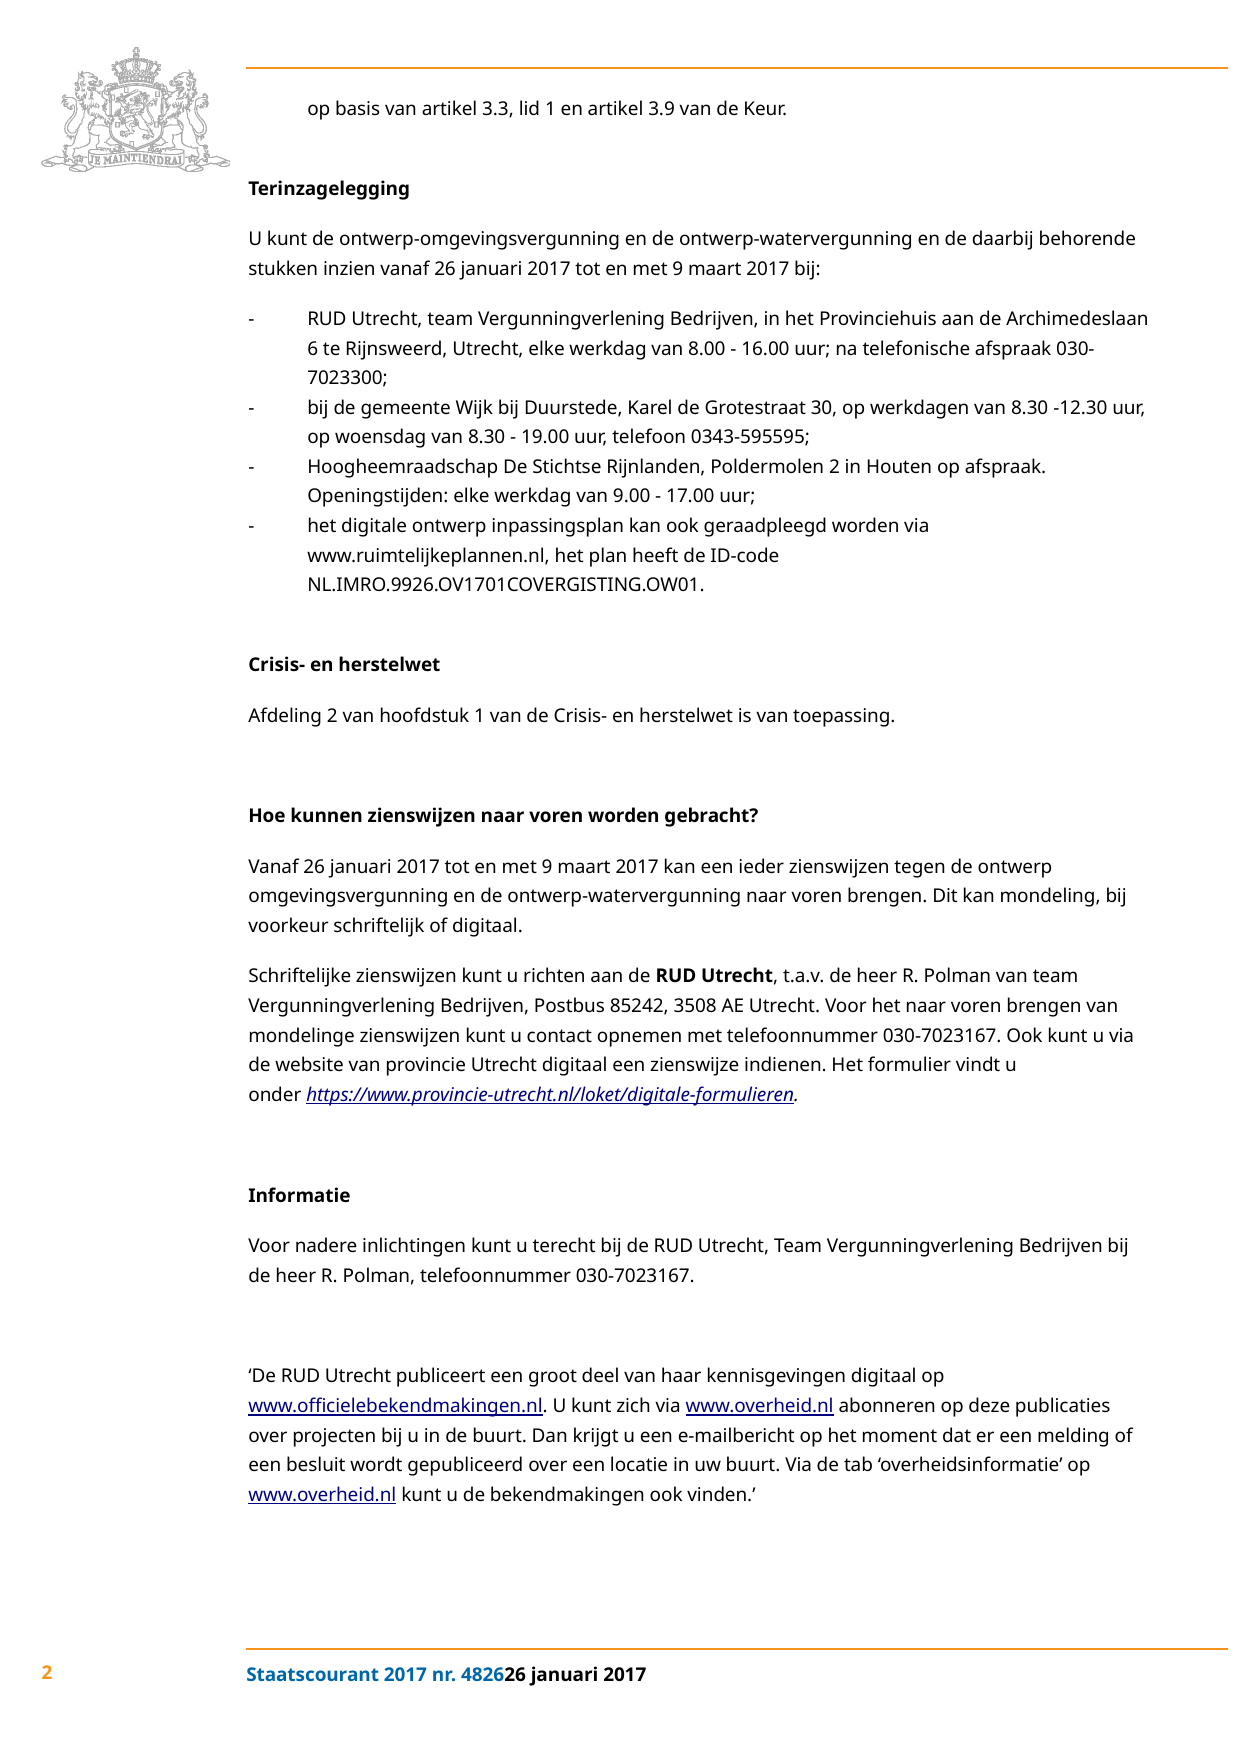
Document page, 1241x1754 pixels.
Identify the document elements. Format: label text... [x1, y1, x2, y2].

text Hoe kunnen zienswijzen naar voren worden gebracht? [248, 803, 1152, 828]
list op basis van artikel 3.3, lid 1 en artikel 3.9 van de Keur. [248, 95, 1152, 121]
list Hoogheemraadschap De Stichtse Rijnlanden, Poldermolen 2 in Houten op afspraak. Openingstijden: elke werkdag van 9.00 - 17.00 uur; [248, 453, 1152, 508]
text Terinzagelegging [248, 175, 1152, 201]
text U kunt de ontwerp-omgevingsvergunning en de ontwerp-watervergunning en de daarbij behorende stukken inzien vanaf 26 januari 2017 tot en met 9 maart 2017 bij: [248, 225, 1152, 281]
text Crisis- en herstelwet [248, 651, 1152, 677]
text ‘De RUD Utrecht publiceert een groot deel van haar kennisgevingen digitaal op www.officielebekendmakingen.nl. U kunt zich via www.overheid.nl abonneren op deze publicaties over projecten bij u in de buurt. Dan krijgt u een e-mailbericht op het moment dat er een melding of een besluit wordt gepubliceerd over een locatie in uw buurt. Via de tab ‘overheidsinformatie’ op www.overheid.nl kunt u de bekendmakingen ook vinden.’ [248, 1363, 1152, 1507]
text Schriftelijke zienswijzen kunt u richten aan de RUD Utrecht, t.a.v. de heer R. Polman van team Vergunningverlening Bedrijven, Postbus 85242, 3508 AE Utrecht. Voor het naar voren brengen van mondelinge zienswijzen kunt u contact opnemen met telefoonnummer 030-7023167. Ook kunt u via de website van provincie Utrecht digitaal een zienswijze indienen. Het formulier vindt u onder https://www.provincie-utrecht.nl/loket/digitale-formulieren. [248, 963, 1152, 1107]
list bij de gemeente Wijk bij Duurstede, Karel de Grotestraat 30, op werkdagen van 8.30 -12.30 uur, op woensdag van 8.30 - 19.00 uur, telefoon 0343-595595; [248, 394, 1152, 449]
text Voor nadere inlichtingen kunt u terecht bij de RUD Utrecht, Team Vergunningverlening Bedrijven bij de heer R. Polman, telefoonnummer 030-7023167. [248, 1232, 1152, 1288]
text Vanaf 26 januari 2017 tot en met 9 maart 2017 kan een ieder zienswijzen tegen de ontwerp omgevingsvergunning en de ontwerp-watervergunning naar voren brengen. Dit kan mondeling, bij voorkeur schriftelijk of digitaal. [248, 853, 1152, 938]
text Afdeling 2 van hoofdstuk 1 van de Crisis- en herstelwet is van toepassing. [248, 702, 1152, 728]
picture [41, 47, 231, 172]
list het digitale ontwerp inpassingsplan kan ook geraadpleegd worden via www.ruimtelijkeplannen.nl, het plan heeft de ID-code NL.IMRO.9926.OV1701COVERGISTING.OW01. [248, 512, 1152, 597]
list RUD Utrecht, team Vergunningverlening Bedrijven, in het Provinciehuis aan de Archimedeslaan 6 te Rijnsweerd, Utrecht, elke werkdag van 8.00 - 16.00 uur; na telefonische afspraak 030-7023300; [248, 305, 1152, 390]
text Informatie [248, 1182, 1152, 1208]
